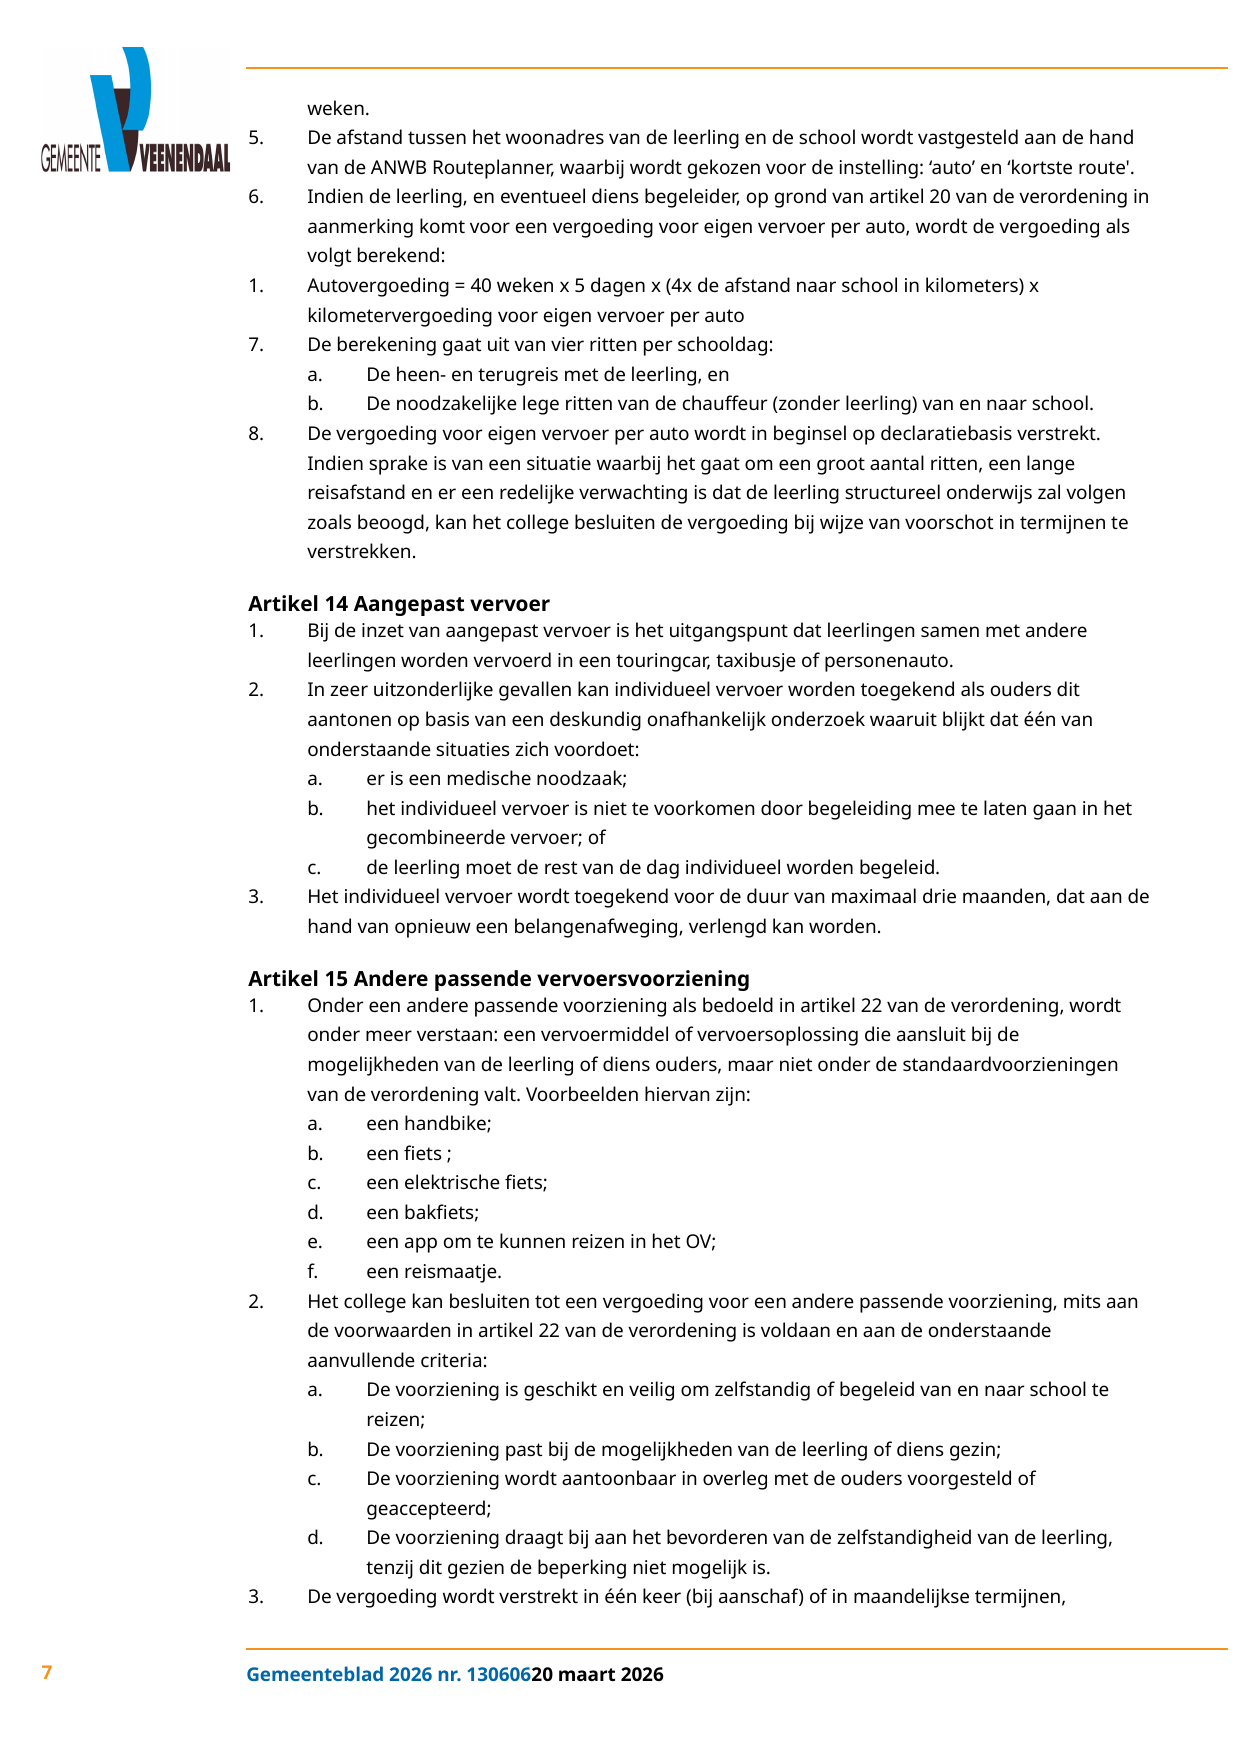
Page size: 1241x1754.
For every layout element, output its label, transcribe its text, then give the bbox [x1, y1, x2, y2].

list De voorziening wordt aantoonbaar in overleg met de ouders voorgesteld of geaccepteerd; [307, 1465, 1152, 1521]
list een fiets ; [307, 1140, 1152, 1166]
list De berekening gaat uit van vier ritten per schooldag: [248, 331, 1152, 357]
list een elektrische fiets; [307, 1169, 1152, 1195]
list Het college kan besluiten tot een vergoeding voor een andere passende voorziening, mits aan de voorwaarden in artikel 22 van de verordening is voldaan en aan de onderstaande aanvullende criteria: [248, 1288, 1152, 1373]
list een handbike; [307, 1110, 1152, 1136]
picture [123, 47, 231, 172]
picture [41, 47, 130, 172]
list Onder een andere passende voorziening als bedoeld in artikel 22 van de verordening, wordt onder meer verstaan: een vervoermiddel of vervoersoplossing die aansluit bij de mogelijkheden van de leerling of diens ouders, maar niet onder de standaardvoorzieningen van de verordening valt. Voorbeelden hiervan zijn: [248, 992, 1152, 1107]
list In zeer uitzonderlijke gevallen kan individueel vervoer worden toegekend als ouders dit aantonen op basis van een deskundig onafhankelijk onderzoek waaruit blijkt dat één van onderstaande situaties zich voordoet: [248, 677, 1152, 761]
list een app om te kunnen reizen in het OV; [307, 1229, 1152, 1254]
list Bij de inzet van aangepast vervoer is het uitgangspunt dat leerlingen samen met andere leerlingen worden vervoerd in een touringcar, taxibusje of personenauto. [248, 617, 1152, 673]
list er is een medische noodzaak; [307, 765, 1152, 791]
list De vergoeding voor eigen vervoer per auto wordt in beginsel op declaratiebasis verstrekt. Indien sprake is van een situatie waarbij het gaat om een groot aantal ritten, een lange reisafstand en er een redelijke verwachting is dat de leerling structureel onderwijs zal volgen zoals beoogd, kan het college besluiten de vergoeding bij wijze van voorschot in termijnen te verstrekken. [248, 420, 1152, 564]
list het individueel vervoer is niet te voorkomen door begeleiding mee te laten gaan in het gecombineerde vervoer; of [307, 795, 1152, 850]
list De noodzakelijke lege ritten van de chauffeur (zonder leerling) van en naar school. [307, 391, 1152, 416]
list De voorziening past bij de mogelijkheden van de leerling of diens gezin; [307, 1436, 1152, 1462]
list De voorziening draagt bij aan het bevorderen van de zelfstandigheid van de leerling, tenzij dit gezien de beperking niet mogelijk is. [307, 1524, 1152, 1580]
list De afstand tussen het woonadres van de leerling en de school wordt vastgesteld aan de hand van de ANWB Routeplanner, waarbij wordt gekozen voor de instelling: ‘auto’ en ‘kortste route'. [248, 124, 1152, 180]
list De vergoeding wordt verstrekt in één keer (bij aanschaf) of in maandelijkse termijnen, [248, 1584, 1152, 1609]
list Het individueel vervoer wordt toegekend voor de duur van maximaal drie maanden, dat aan de hand van opnieuw een belangenafweging, verlengd kan worden. [248, 884, 1152, 939]
list weken. [248, 95, 1152, 121]
list een reismaatje. [307, 1258, 1152, 1284]
list de leerling moet de rest van de dag individueel worden begeleid. [307, 854, 1152, 880]
list Autovergoeding = 40 weken x 5 dagen x (4x de afstand naar school in kilometers) x kilometervergoeding voor eigen vervoer per auto [248, 272, 1152, 328]
list De voorziening is geschikt en veilig om zelfstandig of begeleid van en naar school te reizen; [307, 1377, 1152, 1432]
text Artikel 14 Aangepast vervoer [248, 589, 1152, 617]
list een bakfiets; [307, 1199, 1152, 1225]
text Artikel 15 Andere passende vervoersvoorziening [248, 964, 1152, 992]
list De heen- en terugreis met de leerling, en [307, 361, 1152, 387]
list Indien de leerling, en eventueel diens begeleider, op grond van artikel 20 van de verordening in aanmerking komt voor een vergoeding voor eigen vervoer per auto, wordt de vergoeding als volgt berekend: [248, 183, 1152, 268]
